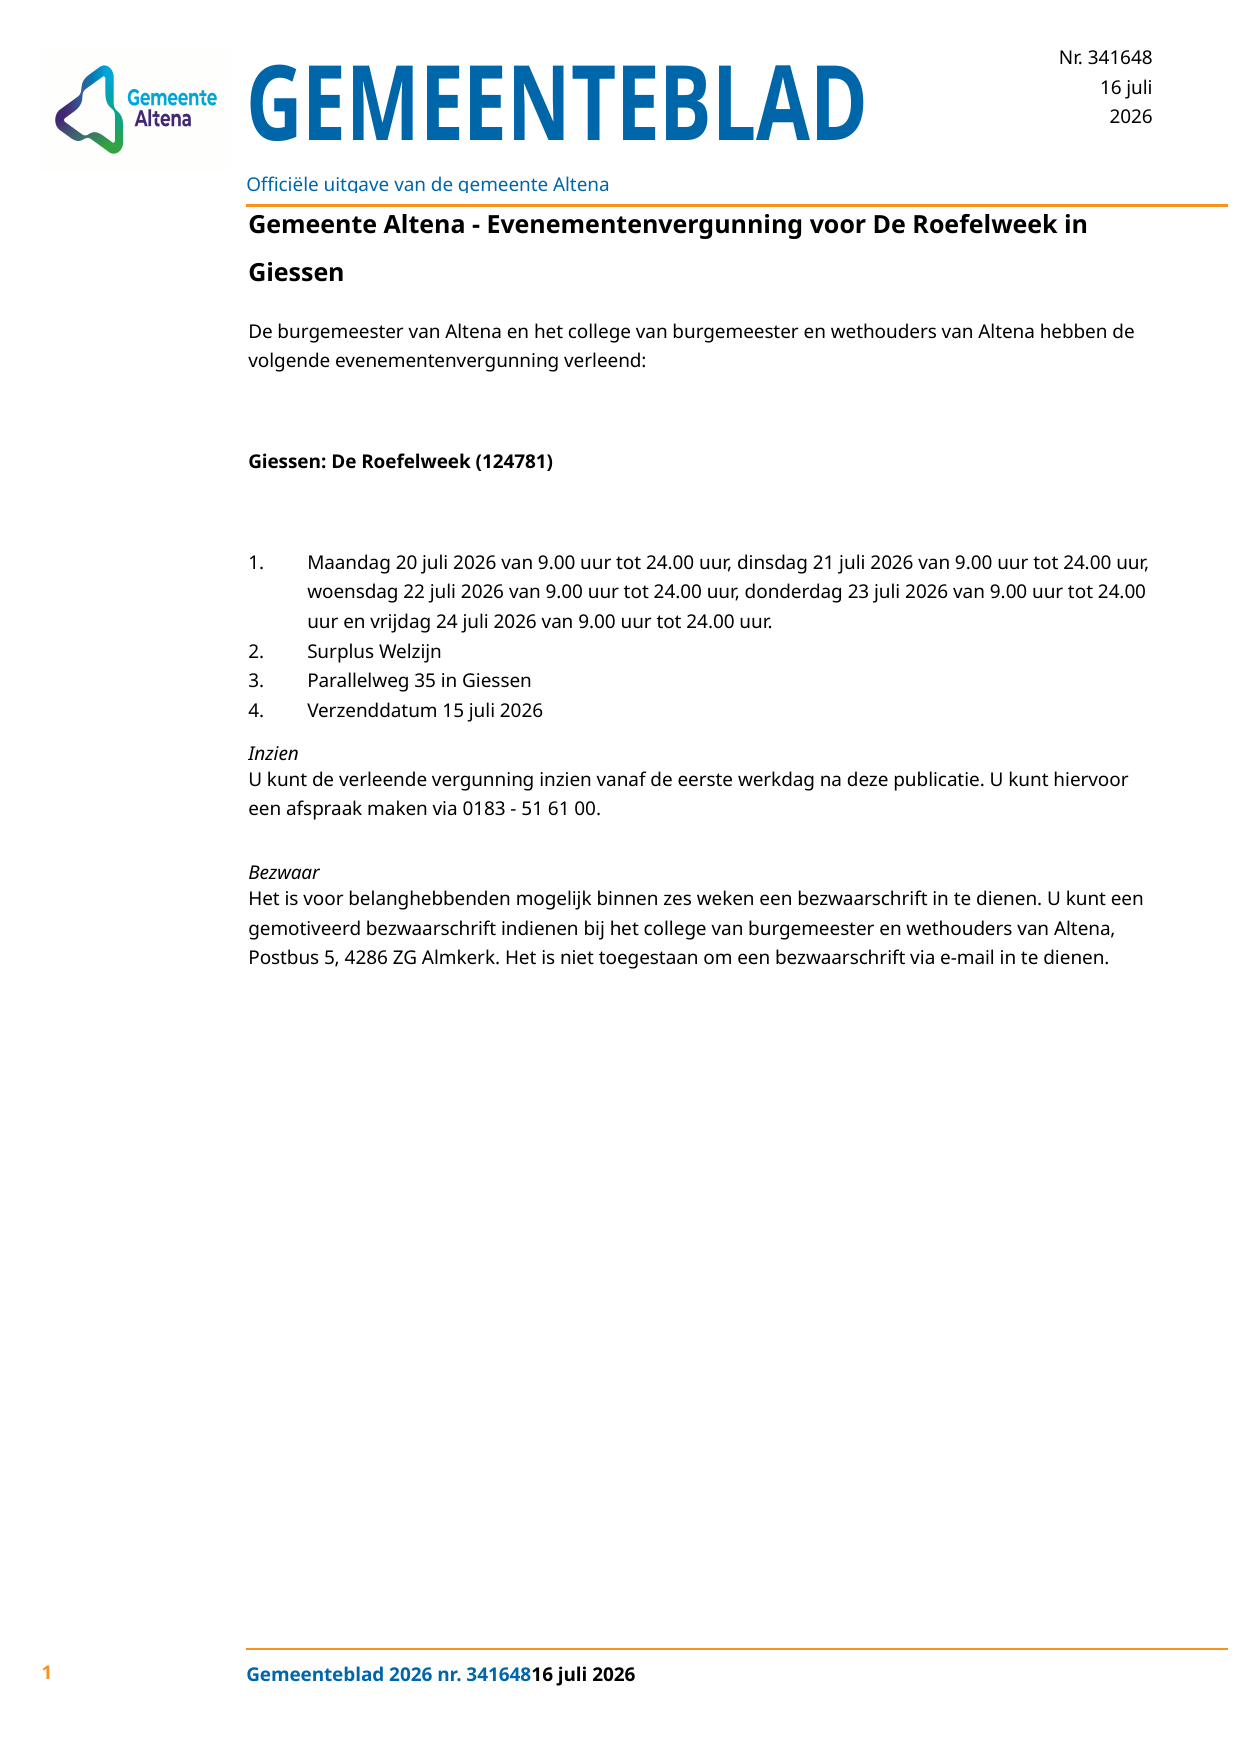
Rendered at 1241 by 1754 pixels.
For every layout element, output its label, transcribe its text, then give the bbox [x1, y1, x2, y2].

text Giessen: De Roefelweek (124781) [248, 448, 1152, 474]
text De burgemeester van Altena en het college van burgemeester en wethouders van Altena hebben de volgende evenementenvergunning verleend: [248, 318, 1152, 373]
text U kunt de verleende vergunning inzien vanaf de eerste werkdag na deze publicatie. U kunt hiervoor een afspraak maken via 0183 - 51 61 00. [248, 766, 1152, 821]
list Parallelweg 35 in Giessen [248, 667, 1152, 693]
list Verzenddatum 15 juli 2026 [248, 697, 1152, 723]
text Het is voor belanghebbenden mogelijk binnen zes weken een bezwaarschrift in te dienen. U kunt een gemotiveerd bezwaarschrift indienen bij het college van burgemeester en wethouders van Altena, Postbus 5, 4286 ZG Almkerk. Het is niet toegestaan om een bezwaarschrift via e-mail in te dienen. [248, 885, 1152, 970]
text Bezwaar [248, 859, 1152, 885]
list Surplus Welzijn [248, 638, 1152, 664]
list Maandag 20 juli 2026 van 9.00 uur tot 24.00 uur, dinsdag 21 juli 2026 van 9.00 uur tot 24.00 uur, woensdag 22 juli 2026 van 9.00 uur tot 24.00 uur, donderdag 23 juli 2026 van 9.00 uur tot 24.00 uur en vrijdag 24 juli 2026 van 9.00 uur tot 24.00 uur. [248, 549, 1152, 634]
picture [41, 47, 231, 172]
text Inzien [248, 740, 1152, 766]
text Gemeente Altena - Evenementenvergunning voor De Roefelweek in Giessen [248, 207, 1152, 288]
